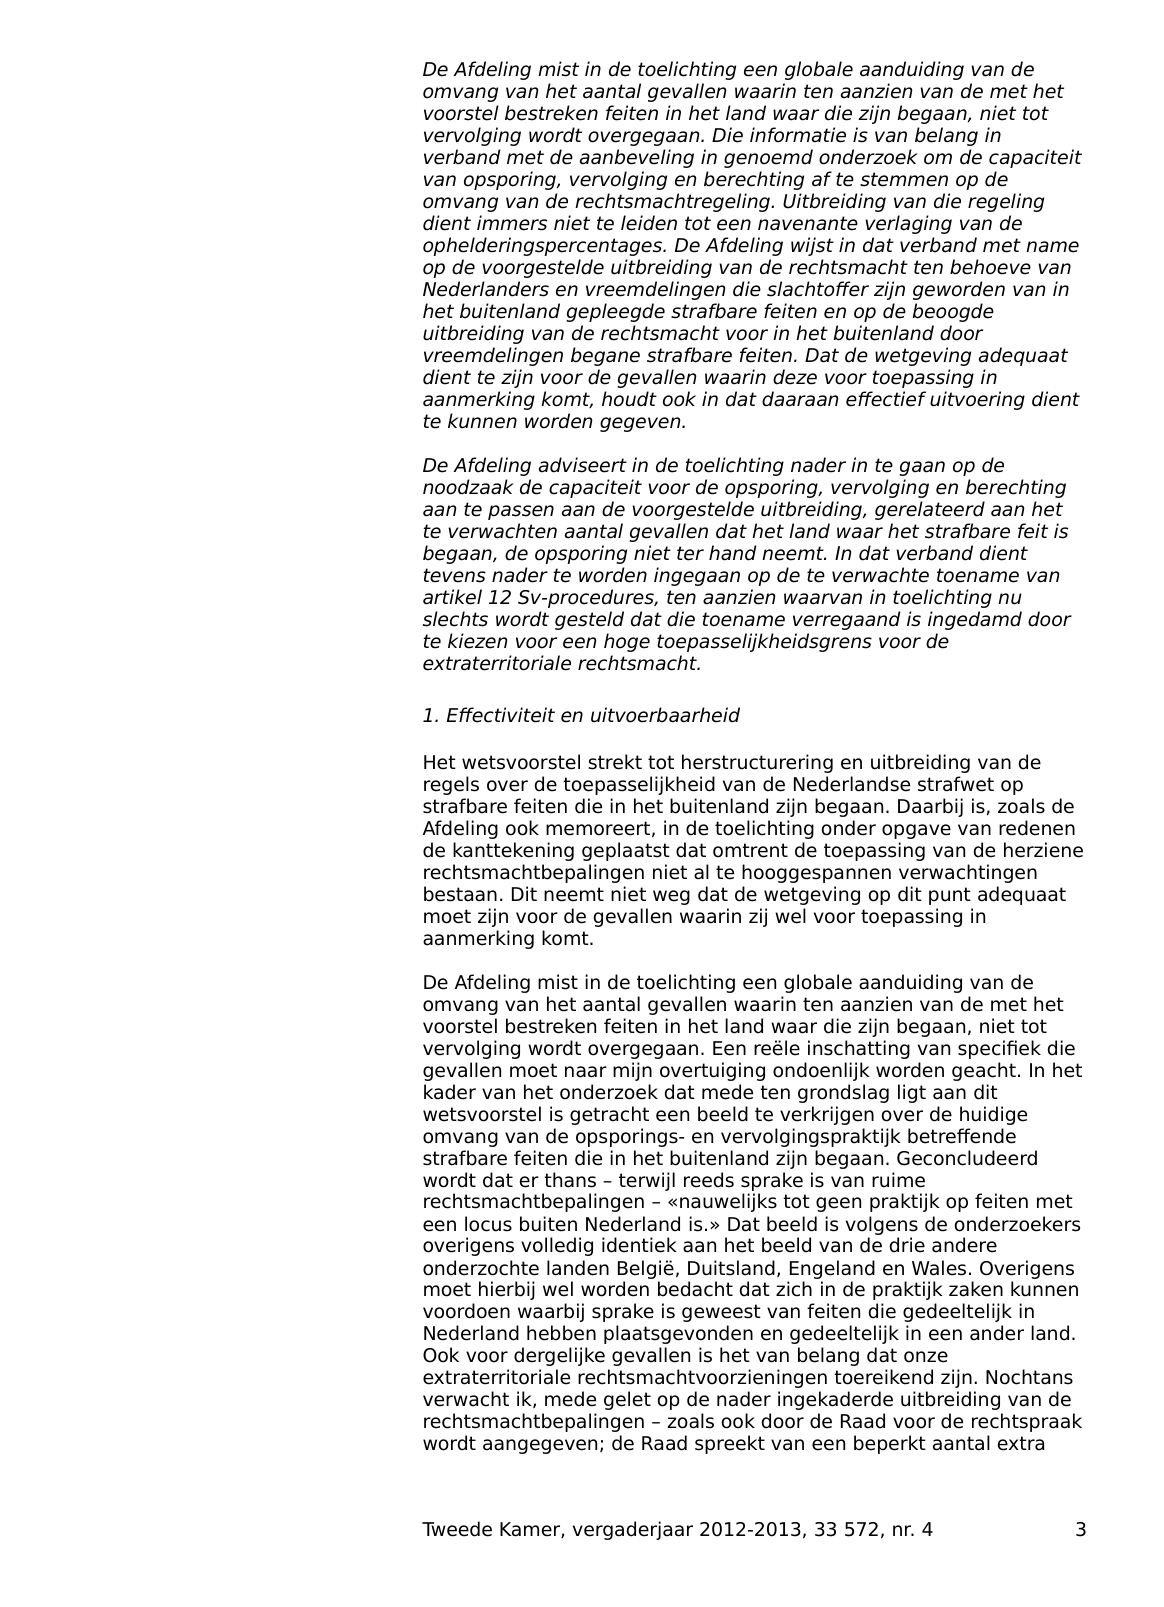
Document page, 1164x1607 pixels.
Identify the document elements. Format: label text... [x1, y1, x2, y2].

subtitle 1. Effectiviteit en uitvoerbaarheid [422, 705, 1087, 727]
text Het wetsvoorstel strekt tot herstructurering en uitbreiding van de regels over de toepasselijkheid van de Nederlandse strafwet op strafbare feiten die in het buitenland zijn begaan. Daarbij is, zoals de Afdeling ook memoreert, in de toelichting onder opgave van redenen de kanttekening geplaatst dat omtrent de toepassing van de herziene rechtsmachtbepalingen niet al te hooggespannen verwachtingen bestaan. Dit neemt niet weg dat de wetgeving op dit punt adequaat moet zijn voor de gevallen waarin zij wel voor toepassing in aanmerking komt. [422, 752, 1087, 949]
text De Afdeling adviseert in de toelichting nader in te gaan op de noodzaak de capaciteit voor de opsporing, vervolging en berechting aan te passen aan de voorgestelde uitbreiding, gerelateerd aan het te verwachten aantal gevallen dat het land waar het strafbare feit is begaan, de opsporing niet ter hand neemt. In dat verband dient tevens nader te worden ingegaan op de te verwachte toename van artikel 12 Sv-procedures, ten aanzien waarvan in toelichting nu slechts wordt gesteld dat die toename verregaand is ingedamd door te kiezen voor een hoge toepasselijkheidsgrens voor de extraterritoriale rechtsmacht. [422, 455, 1087, 675]
text De Afdeling mist in de toelichting een globale aanduiding van de omvang van het aantal gevallen waarin ten aanzien van de met het voorstel bestreken feiten in het land waar die zijn begaan, niet tot vervolging wordt overgegaan. Die informatie is van belang in verband met de aanbeveling in genoemd onderzoek om de capaciteit van opsporing, vervolging en berechting af te stemmen op de omvang van de rechtsmachtregeling. Uitbreiding van die regeling dient immers niet te leiden tot een navenante verlaging van de ophelderingspercentages. De Afdeling wijst in dat verband met name op de voorgestelde uitbreiding van de rechtsmacht ten behoeve van Nederlanders en vreemdelingen die slachtoffer zijn geworden van in het buitenland gepleegde strafbare feiten en op de beoogde uitbreiding van de rechtsmacht voor in het buitenland door vreemdelingen begane strafbare feiten. Dat de wetgeving adequaat dient te zijn voor de gevallen waarin deze voor toepassing in aanmerking komt, houdt ook in dat daaraan effectief uitvoering dient te kunnen worden gegeven. [422, 59, 1087, 433]
text De Afdeling mist in de toelichting een globale aanduiding van de omvang van het aantal gevallen waarin ten aanzien van de met het voorstel bestreken feiten in het land waar die zijn begaan, niet tot vervolging wordt overgegaan. Een reële inschatting van specifiek die gevallen moet naar mijn overtuiging ondoenlijk worden geacht. In het kader van het onderzoek dat mede ten grondslag ligt aan dit wetsvoorstel is getracht een beeld te verkrijgen over de huidige omvang van de opsporings- en vervolgingspraktijk betreffende strafbare feiten die in het buitenland zijn begaan. Geconcludeerd wordt dat er thans – terwijl reeds sprake is van ruime rechtsmachtbepalingen – «nauwelijks tot geen praktijk op feiten met een locus buiten Nederland is.» Dat beeld is volgens de onderzoekers overigens volledig identiek aan het beeld van de drie andere onderzochte landen België, Duitsland, Engeland en Wales. Overigens moet hierbij wel worden bedacht dat zich in de praktijk zaken kunnen voordoen waarbij sprake is geweest van feiten die gedeeltelijk in Nederland hebben plaatsgevonden en gedeeltelijk in een ander land. Ook voor dergelijke gevallen is het van belang dat onze extraterritoriale rechtsmachtvoorzieningen toereikend zijn. Nochtans verwacht ik, mede gelet op de nader ingekaderde uitbreiding van de rechtsmachtbepalingen – zoals ook door de Raad voor de rechtspraak wordt aangegeven; de Raad spreekt van een beperkt aantal extra [422, 972, 1087, 1455]
